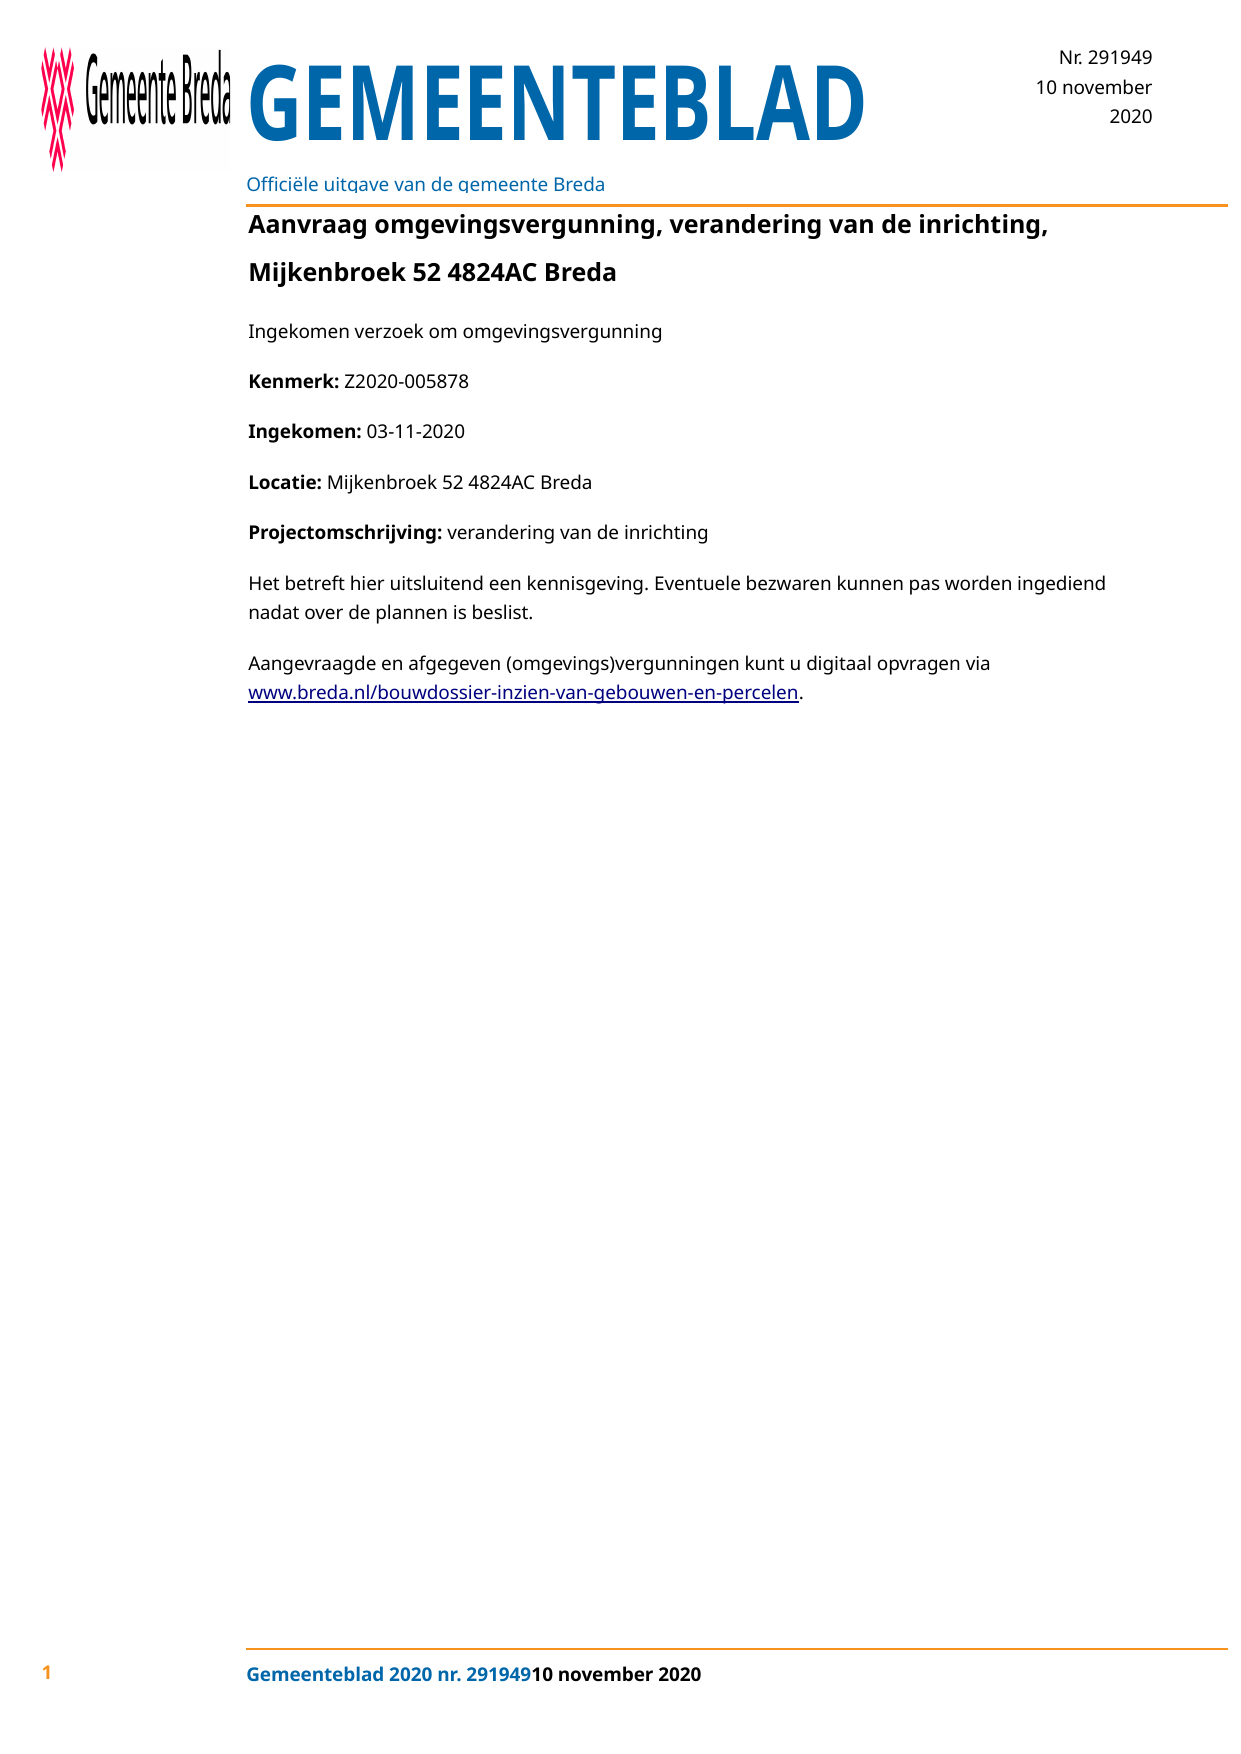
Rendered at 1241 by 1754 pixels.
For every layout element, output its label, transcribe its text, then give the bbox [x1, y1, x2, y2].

text Kenmerk: Z2020-005878 [248, 368, 1152, 394]
text Locatie: Mijkenbroek 52 4824AC Breda [248, 469, 1152, 495]
text Aanvraag omgevingsvergunning, verandering van de inrichting, Mijkenbroek 52 4824AC Breda [248, 207, 1152, 288]
picture [41, 47, 231, 172]
text Ingekomen: 03-11-2020 [248, 419, 1152, 444]
text Het betreft hier uitsluitend een kennisgeving. Eventuele bezwaren kunnen pas worden ingediend nadat over de plannen is beslist. [248, 570, 1152, 625]
text Aangevraagde en afgegeven (omgevings)vergunningen kunt u digitaal opvragen via www.breda.nl/bouwdossier-inzien-van-gebouwen-en-percelen. [248, 650, 1152, 705]
text Ingekomen verzoek om omgevingsvergunning [248, 318, 1152, 344]
text Projectomschrijving: verandering van de inrichting [248, 519, 1152, 545]
